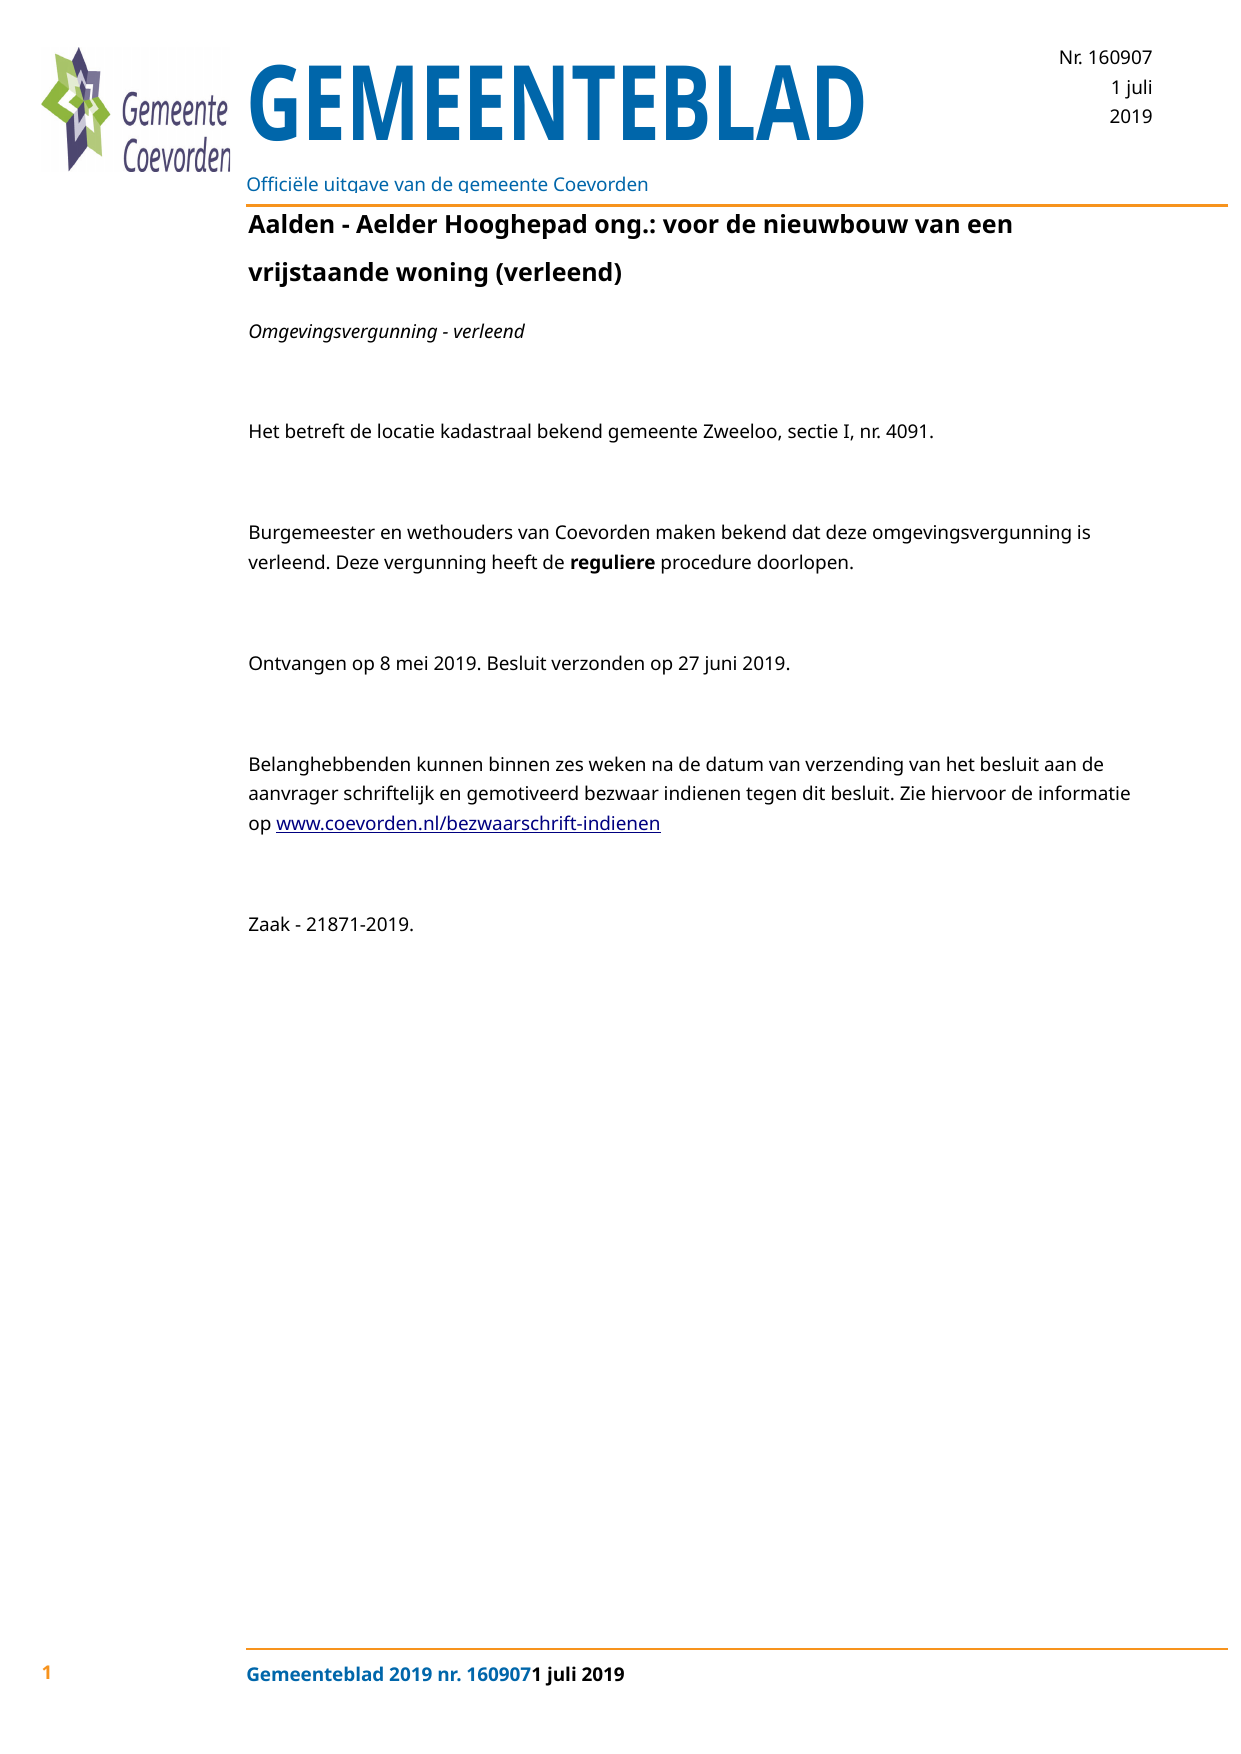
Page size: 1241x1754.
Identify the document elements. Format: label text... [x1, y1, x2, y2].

text Het betreft de locatie kadastraal bekend gemeente Zweeloo, sectie I, nr. 4091. [248, 419, 1152, 444]
picture [41, 47, 231, 172]
text Zaak - 21871-2019. [248, 911, 1152, 937]
text Omgevingsvergunning - verleend [248, 318, 1152, 344]
text Belanghebbenden kunnen binnen zes weken na de datum van verzending van het besluit aan de aanvrager schriftelijk en gemotiveerd bezwaar indienen tegen dit besluit. Zie hiervoor de informatie op www.coevorden.nl/bezwaarschrift-indienen [248, 751, 1152, 836]
text Ontvangen op 8 mei 2019. Besluit verzonden op 27 juni 2019. [248, 650, 1152, 676]
text Aalden - Aelder Hooghepad ong.: voor de nieuwbouw van een vrijstaande woning (verleend) [248, 207, 1152, 288]
text Burgemeester en wethouders van Coevorden maken bekend dat deze omgevingsvergunning is verleend. Deze vergunning heeft de reguliere procedure doorlopen. [248, 519, 1152, 575]
